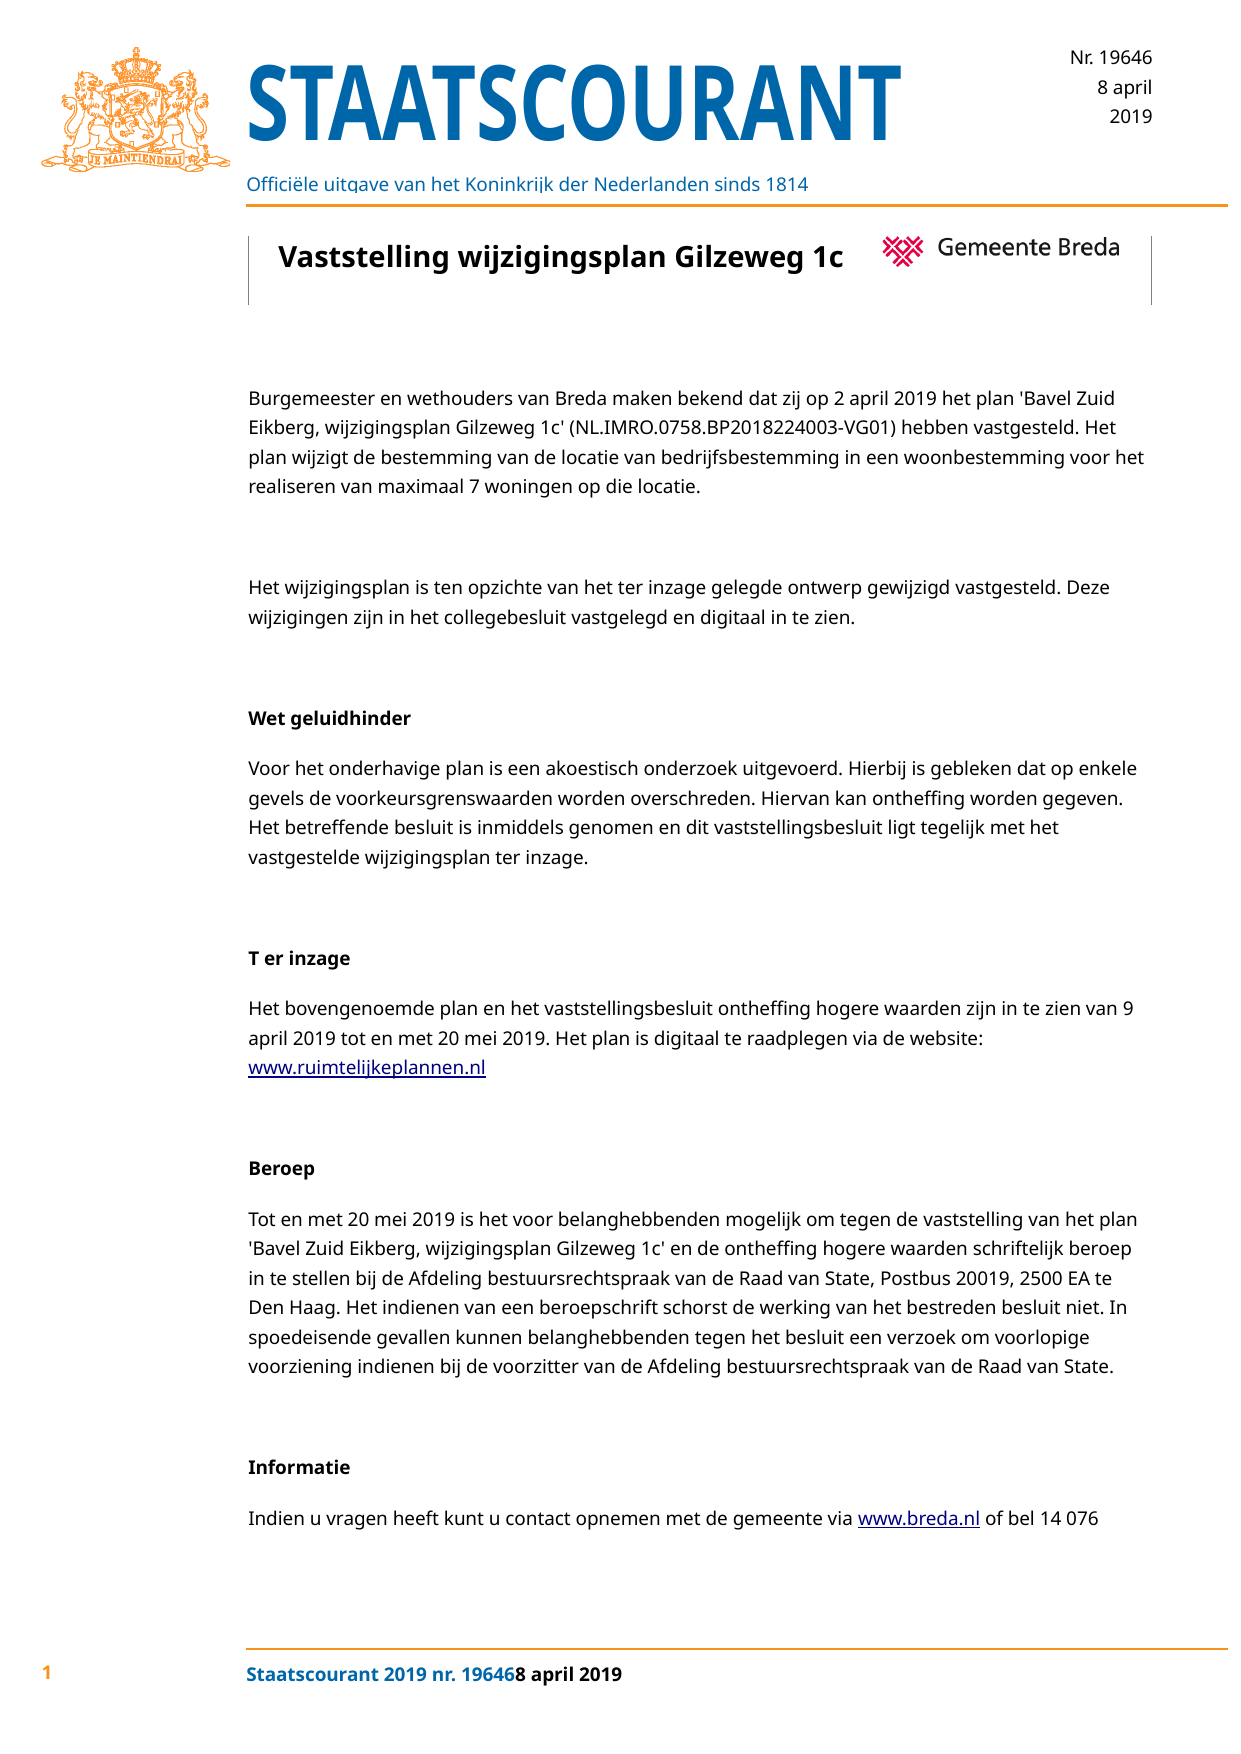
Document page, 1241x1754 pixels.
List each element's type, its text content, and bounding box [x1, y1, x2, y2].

text Informatie [248, 1454, 1152, 1480]
text Beroep [248, 1155, 1152, 1181]
text Het wijzigingsplan is ten opzichte van het ter inzage gelegde ontwerp gewijzigd vastgesteld. Deze wijzigingen zijn in het collegebesluit vastgelegd en digitaal in te zien. [248, 574, 1152, 630]
text Voor het onderhavige plan is een akoestisch onderzoek uitgevoerd. Hierbij is gebleken dat op enkele gevels de voorkeursgrenswaarden worden overschreden. Hiervan kan ontheffing worden gegeven. Het betreffende besluit is inmiddels genomen en dit vaststellingsbesluit ligt tegelijk met het vastgestelde wijzigingsplan ter inzage. [248, 755, 1152, 870]
text Indien u vragen heeft kunt u contact opnemen met de gemeente via www.breda.nl of bel 14 076 [248, 1505, 1152, 1531]
picture [41, 47, 231, 172]
text Het bovengenoemde plan en het vaststellingsbesluit ontheffing hogere waarden zijn in te zien van 9 april 2019 tot en met 20 mei 2019. Het plan is digitaal te raadplegen via de website: www.ruimtelijkeplannen.nl [248, 995, 1152, 1080]
table_header [850, 236, 1151, 305]
text T er inzage [248, 945, 1152, 971]
text Wet geluidhinder [248, 705, 1152, 731]
text Tot en met 20 mei 2019 is het voor belanghebbenden mogelijk om tegen de vaststelling van het plan 'Bavel Zuid Eikberg, wijzigingsplan Gilzeweg 1c' en de ontheffing hogere waarden schriftelijk beroep in te stellen bij de Afdeling bestuursrechtspraak van de Raad van State, Postbus 20019, 2500 EA te Den Haag. Het indienen van een beroepschrift schorst de werking van het bestreden besluit niet. In spoedeisende gevallen kunnen belanghebbenden tegen het besluit een verzoek om voorlopige voorziening indienen bij de voorzitter van de Afdeling bestuursrechtspraak van de Raad van State. [248, 1206, 1152, 1379]
table_header Vaststelling wijzigingsplan Gilzeweg 1c [249, 236, 850, 305]
text Burgemeester en wethouders van Breda maken bekend dat zij op 2 april 2019 het plan 'Bavel Zuid Eikberg, wijzigingsplan Gilzeweg 1c' (NL.IMRO.0758.BP2018224003-VG01) hebben vastgesteld. Het plan wijzigt de bestemming van de locatie van bedrijfsbestemming in een woonbestemming voor het realiseren van maximaal 7 woningen op die locatie. [248, 385, 1152, 499]
picture [882, 236, 1119, 267]
